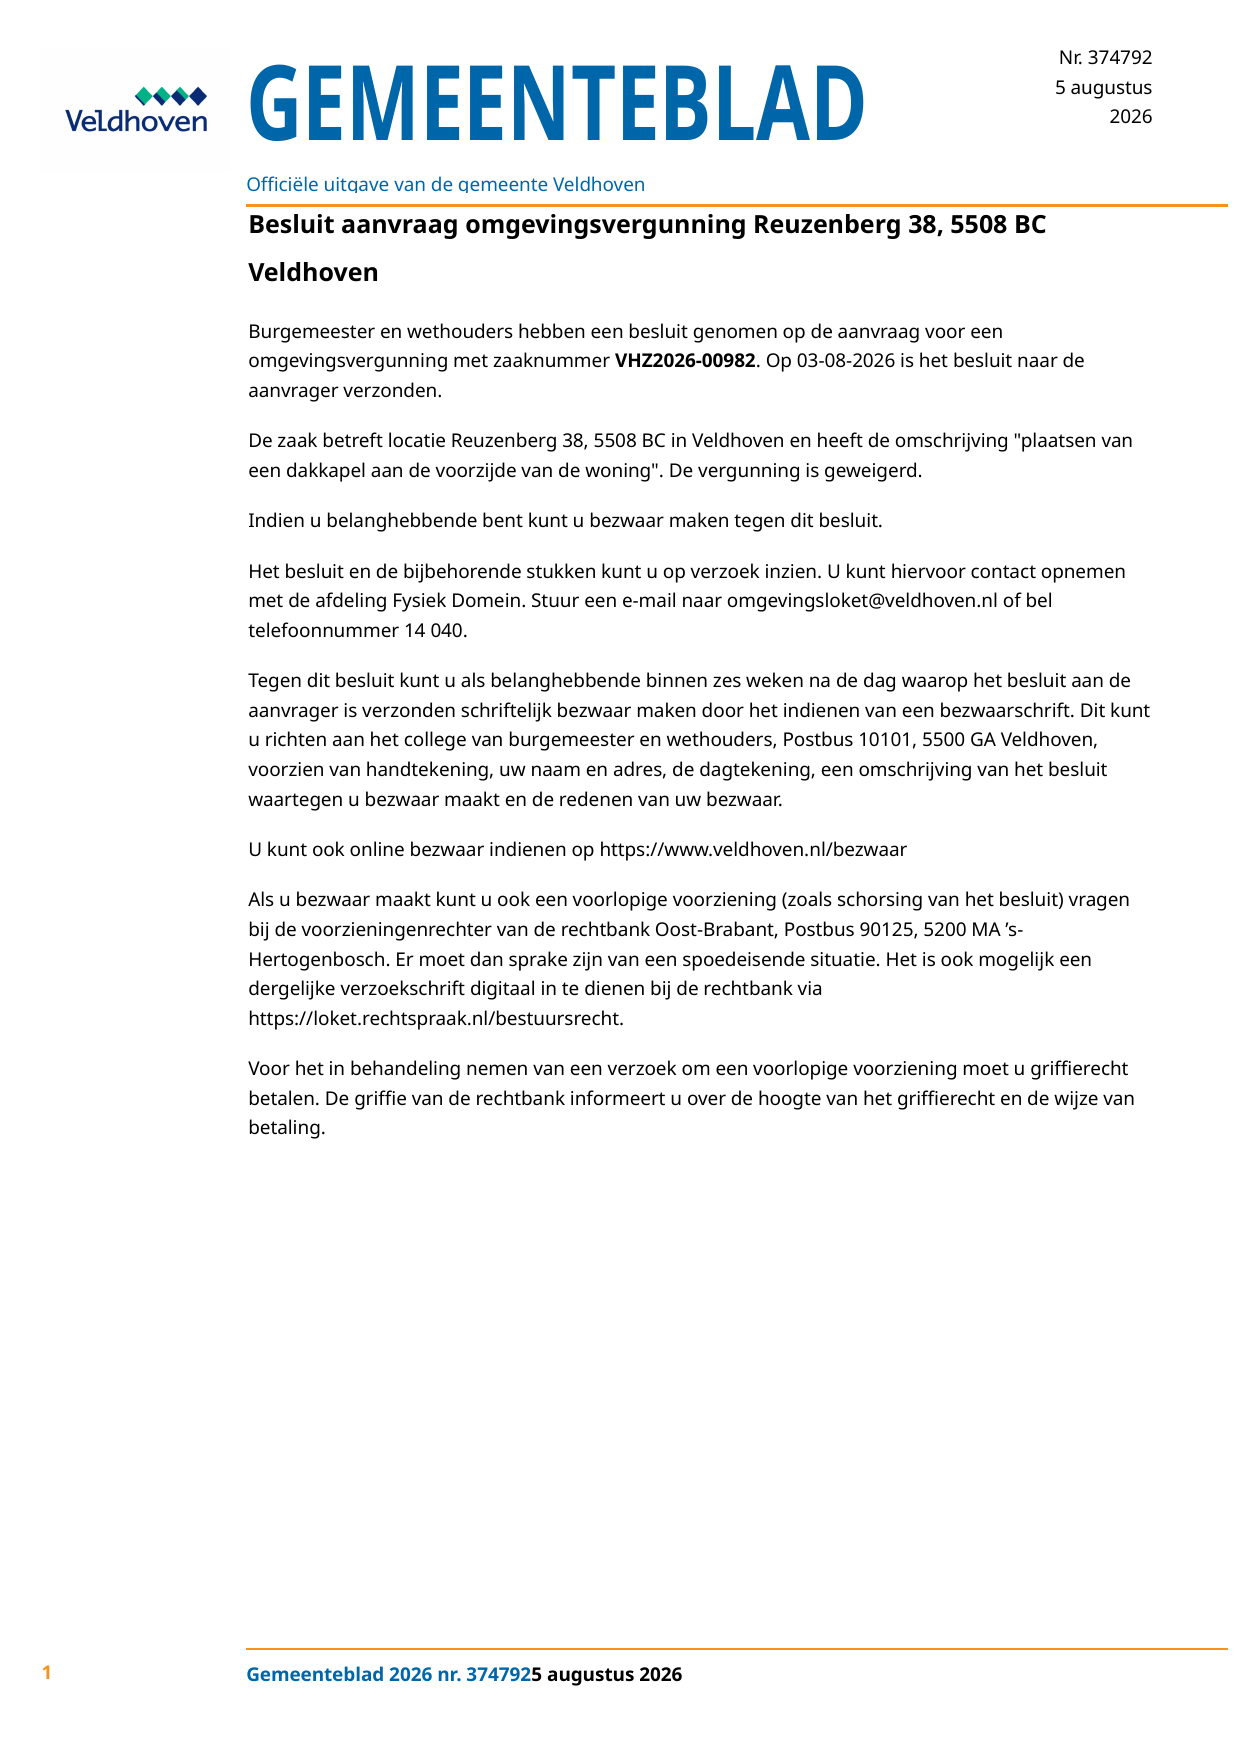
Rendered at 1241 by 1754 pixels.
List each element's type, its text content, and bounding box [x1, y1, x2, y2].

text Tegen dit besluit kunt u als belanghebbende binnen zes weken na de dag waarop het besluit aan de aanvrager is verzonden schriftelijk bezwaar maken door het indienen van een bezwaarschrift. Dit kunt u richten aan het college van burgemeester en wethouders, Postbus 10101, 5500 GA Veldhoven, voorzien van handtekening, uw naam en adres, de dagtekening, een omschrijving van het besluit waartegen u bezwaar maakt en de redenen van uw bezwaar. [248, 667, 1152, 812]
picture [41, 47, 231, 172]
text Het besluit en de bijbehorende stukken kunt u op verzoek inzien. U kunt hiervoor contact opnemen met de afdeling Fysiek Domein. Stuur een e-mail naar omgevingsloket@veldhoven.nl of bel telefoonnummer 14 040. [248, 558, 1152, 643]
text U kunt ook online bezwaar indienen op https://www.veldhoven.nl/bezwaar [248, 836, 1152, 862]
text Indien u belanghebbende bent kunt u bezwaar maken tegen dit besluit. [248, 507, 1152, 533]
text Voor het in behandeling nemen van een verzoek om een voorlopige voorziening moet u griffierecht betalen. De griffie van de rechtbank informeert u over de hoogte van het griffierecht en de wijze van betaling. [248, 1055, 1152, 1140]
text De zaak betreft locatie Reuzenberg 38, 5508 BC in Veldhoven en heeft de omschrijving "plaatsen van een dakkapel aan de voorzijde van de woning". De vergunning is geweigerd. [248, 427, 1152, 483]
text Als u bezwaar maakt kunt u ook een voorlopige voorziening (zoals schorsing van het besluit) vragen bij de voorzieningenrechter van de rechtbank Oost-Brabant, Postbus 90125, 5200 MA ’s-Hertogenbosch. Er moet dan sprake zijn van een spoedeisende situatie. Het is ook mogelijk een dergelijke verzoekschrift digitaal in te dienen bij de rechtbank via https://loket.rechtspraak.nl/bestuursrecht. [248, 887, 1152, 1031]
text Besluit aanvraag omgevingsvergunning Reuzenberg 38, 5508 BC Veldhoven [248, 207, 1152, 288]
text Burgemeester en wethouders hebben een besluit genomen op de aanvraag voor een omgevingsvergunning met zaaknummer VHZ2026-00982. Op 03-08-2026 is het besluit naar de aanvrager verzonden. [248, 318, 1152, 403]
